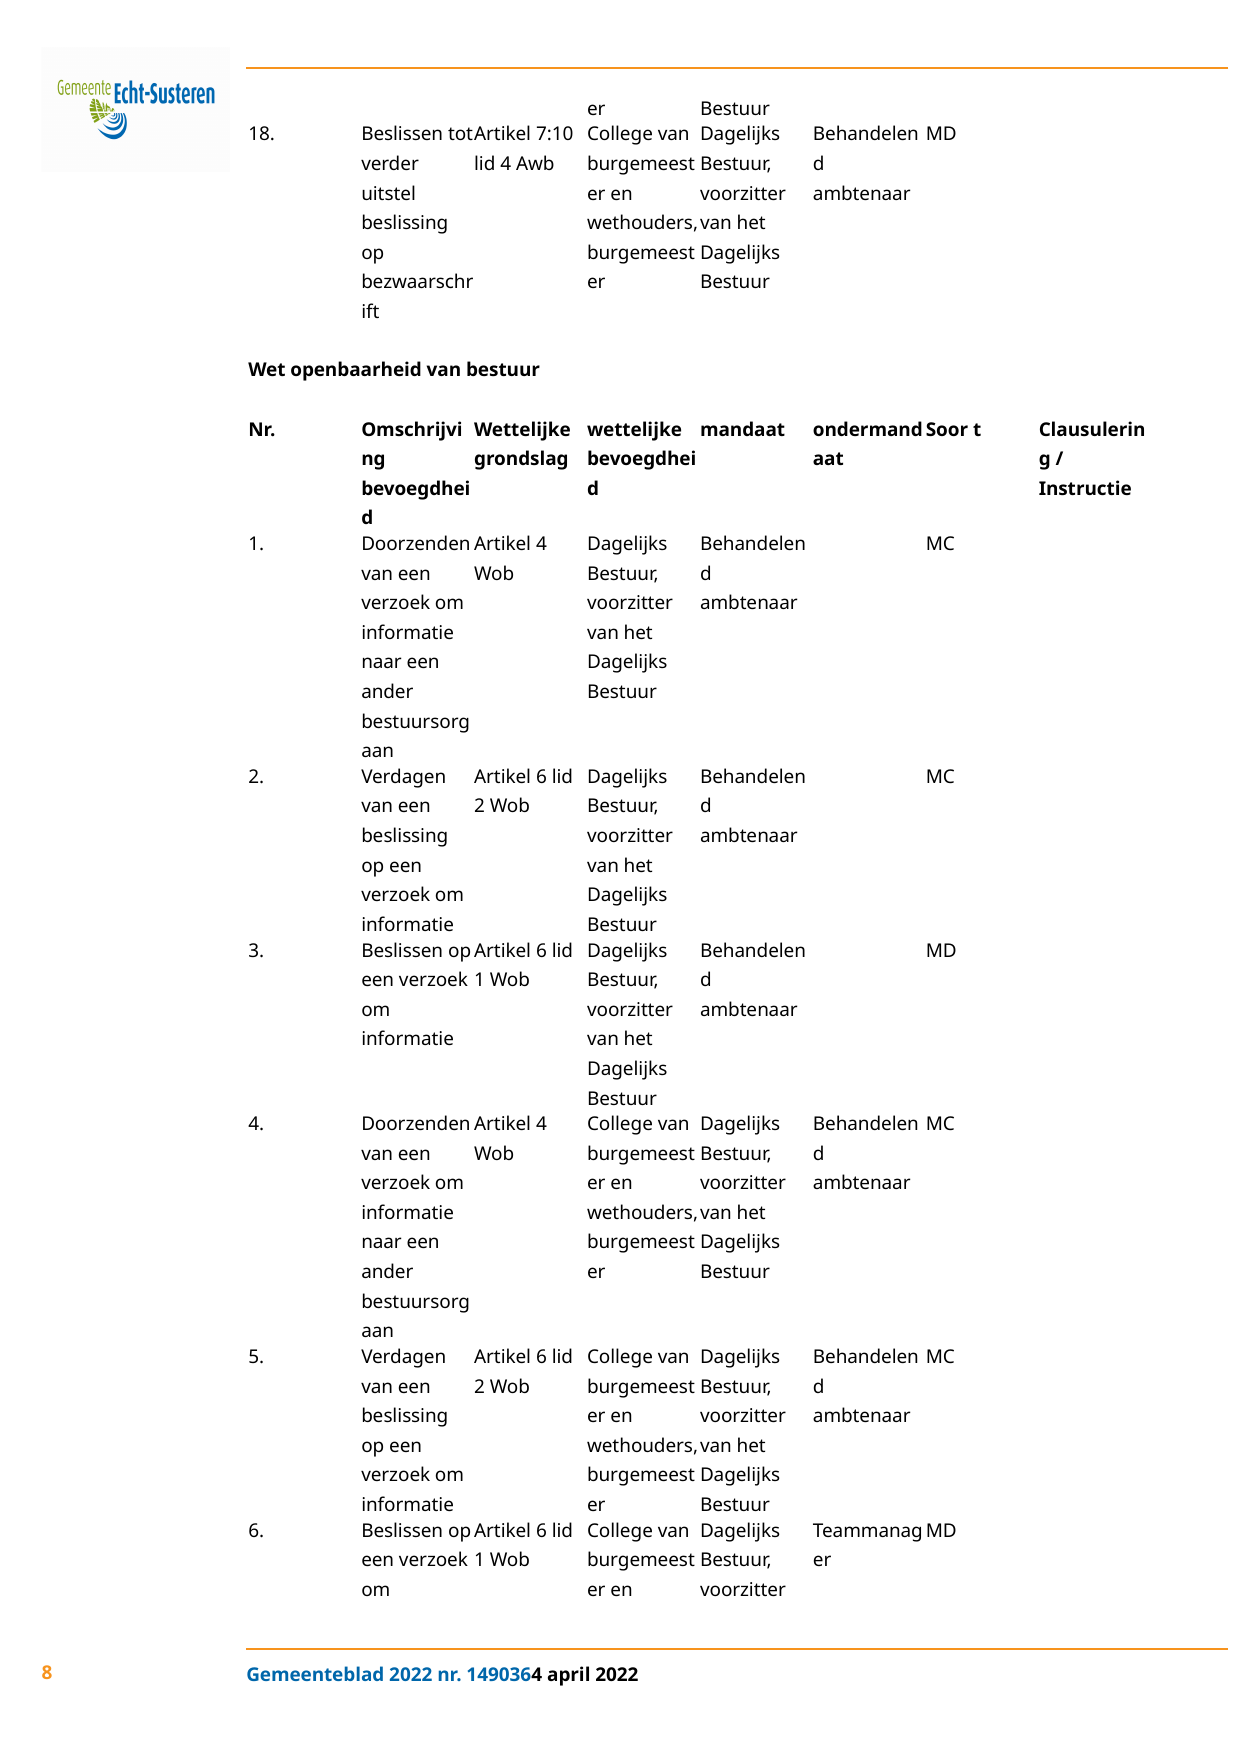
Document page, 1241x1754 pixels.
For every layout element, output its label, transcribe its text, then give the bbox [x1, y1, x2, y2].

table_cell Dagelijks Bestuur, voorzitter van het Dagelijks Bestuur [587, 763, 700, 937]
table_cell 1. [248, 530, 361, 763]
table_cell Dagelijks Bestuur, voorzitter [700, 1517, 813, 1602]
table_cell [1039, 1517, 1152, 1602]
table_cell Dagelijks Bestuur, voorzitter van het Dagelijks Bestuur [587, 937, 700, 1110]
table_cell [813, 937, 926, 1110]
table_cell [1039, 95, 1152, 121]
table_cell 5. [248, 1343, 361, 1517]
table_cell Artikel 6 lid 1 Wob [474, 1517, 587, 1602]
table_cell Dagelijks Bestuur, voorzitter van het Dagelijks Bestuur [700, 1343, 813, 1517]
table_header mandaat [700, 416, 813, 530]
table_cell Artikel 6 lid 2 Wob [474, 1343, 587, 1517]
table_header ondermandaat [813, 416, 926, 530]
table_cell [1039, 1343, 1152, 1517]
table_cell MD [926, 937, 1038, 1110]
table_header Clausulering / Instructie [1039, 416, 1152, 530]
table_cell Verdagen van een beslissing op een verzoek om informatie [361, 1343, 474, 1517]
table_cell MD [926, 121, 1038, 324]
table_header Omschrijving bevoegdheid [361, 416, 474, 530]
table_cell [1039, 1110, 1152, 1343]
table_cell Dagelijks Bestuur, voorzitter van het Dagelijks Bestuur [700, 1110, 813, 1343]
table_cell [926, 95, 1038, 121]
table_cell Behandelend ambtenaar [813, 1110, 926, 1343]
table_header Soor t [926, 416, 1038, 530]
table_cell Dagelijks Bestuur, voorzitter van het Dagelijks Bestuur [587, 530, 700, 763]
table_cell Artikel 4 Wob [474, 530, 587, 763]
table_cell Artikel 6 lid 2 Wob [474, 763, 587, 937]
table_cell [1039, 937, 1152, 1110]
table_cell 3. [248, 937, 361, 1110]
table_cell Behandelend ambtenaar [813, 1343, 926, 1517]
table_cell 4. [248, 1110, 361, 1343]
table_cell Teammanager [813, 1517, 926, 1602]
table_cell Artikel 6 lid 1 Wob [474, 937, 587, 1110]
text Wet openbaarheid van bestuur [248, 357, 1152, 382]
table_cell Behandelend ambtenaar [700, 937, 813, 1110]
table_cell Beslissen tot verder uitstel beslissing op bezwaarschrift [361, 121, 474, 324]
table_cell [248, 95, 361, 121]
table_cell 2. [248, 763, 361, 937]
table_cell er [587, 95, 700, 121]
table_cell [1039, 763, 1152, 937]
table_cell MC [926, 530, 1038, 763]
table_cell [1039, 121, 1152, 324]
table_cell MC [926, 763, 1038, 937]
table_cell Doorzenden van een verzoek om informatie naar een ander bestuursorgaan [361, 530, 474, 763]
table_cell College van burgemeester en wethouders, burgemeester [587, 121, 700, 324]
table_cell Artikel 4 Wob [474, 1110, 587, 1343]
table_cell College van burgemeester en wethouders, burgemeester [587, 1110, 700, 1343]
table_cell Behandelend ambtenaar [700, 763, 813, 937]
table_cell [1039, 530, 1152, 763]
table_cell [813, 763, 926, 937]
table_cell College van burgemeester en wethouders, burgemeester [587, 1343, 700, 1517]
table_cell MC [926, 1110, 1038, 1343]
table_cell Beslissen op een verzoek om [361, 1517, 474, 1602]
table_cell Bestuur [700, 95, 813, 121]
table_cell MC [926, 1343, 1038, 1517]
table_header Nr. [248, 416, 361, 530]
table_cell [361, 95, 474, 121]
table_cell 18. [248, 121, 361, 324]
table_cell Doorzenden van een verzoek om informatie naar een ander bestuursorgaan [361, 1110, 474, 1343]
table_cell 6. [248, 1517, 361, 1602]
table_cell Beslissen op een verzoek om informatie [361, 937, 474, 1110]
table_header wettelijke bevoegdheid [587, 416, 700, 530]
table_cell [474, 95, 587, 121]
table_cell College van burgemeester en [587, 1517, 700, 1602]
table_cell Verdagen van een beslissing op een verzoek om informatie [361, 763, 474, 937]
table_cell Behandelend ambtenaar [700, 530, 813, 763]
table_cell MD [926, 1517, 1038, 1602]
table_cell Behandelend ambtenaar [813, 121, 926, 324]
table_cell [813, 95, 926, 121]
picture [41, 47, 231, 172]
table_header Wettelijke grondslag [474, 416, 587, 530]
table_cell Dagelijks Bestuur, voorzitter van het Dagelijks Bestuur [700, 121, 813, 324]
table_cell [813, 530, 926, 763]
table_cell Artikel 7:10 lid 4 Awb [474, 121, 587, 324]
